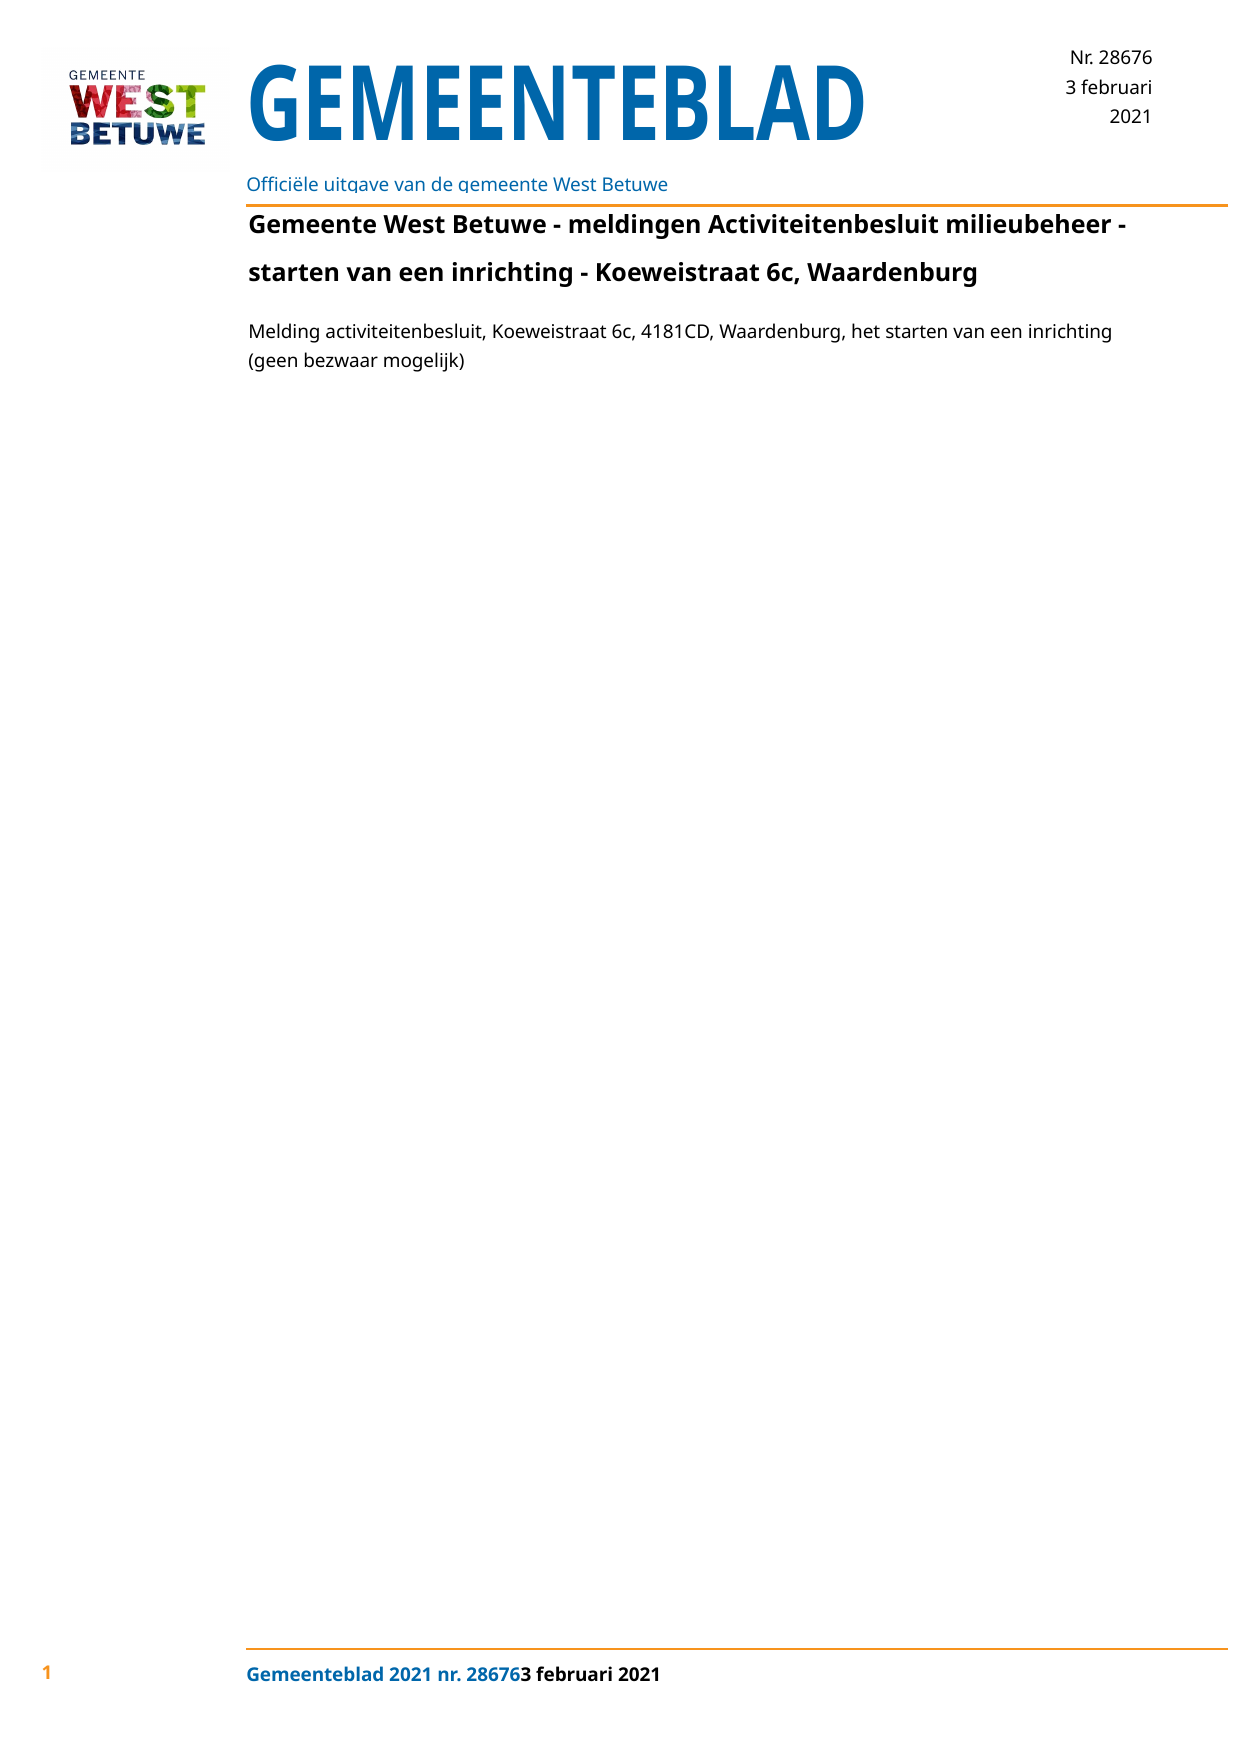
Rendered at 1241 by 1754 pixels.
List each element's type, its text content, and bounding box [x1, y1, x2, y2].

text Melding activiteitenbesluit, Koeweistraat 6c, 4181CD, Waardenburg, het starten van een inrichting (geen bezwaar mogelijk) [248, 318, 1152, 373]
picture [41, 47, 231, 172]
text Gemeente West Betuwe - meldingen Activiteitenbesluit milieubeheer - starten van een inrichting - Koeweistraat 6c, Waardenburg [248, 207, 1152, 288]
